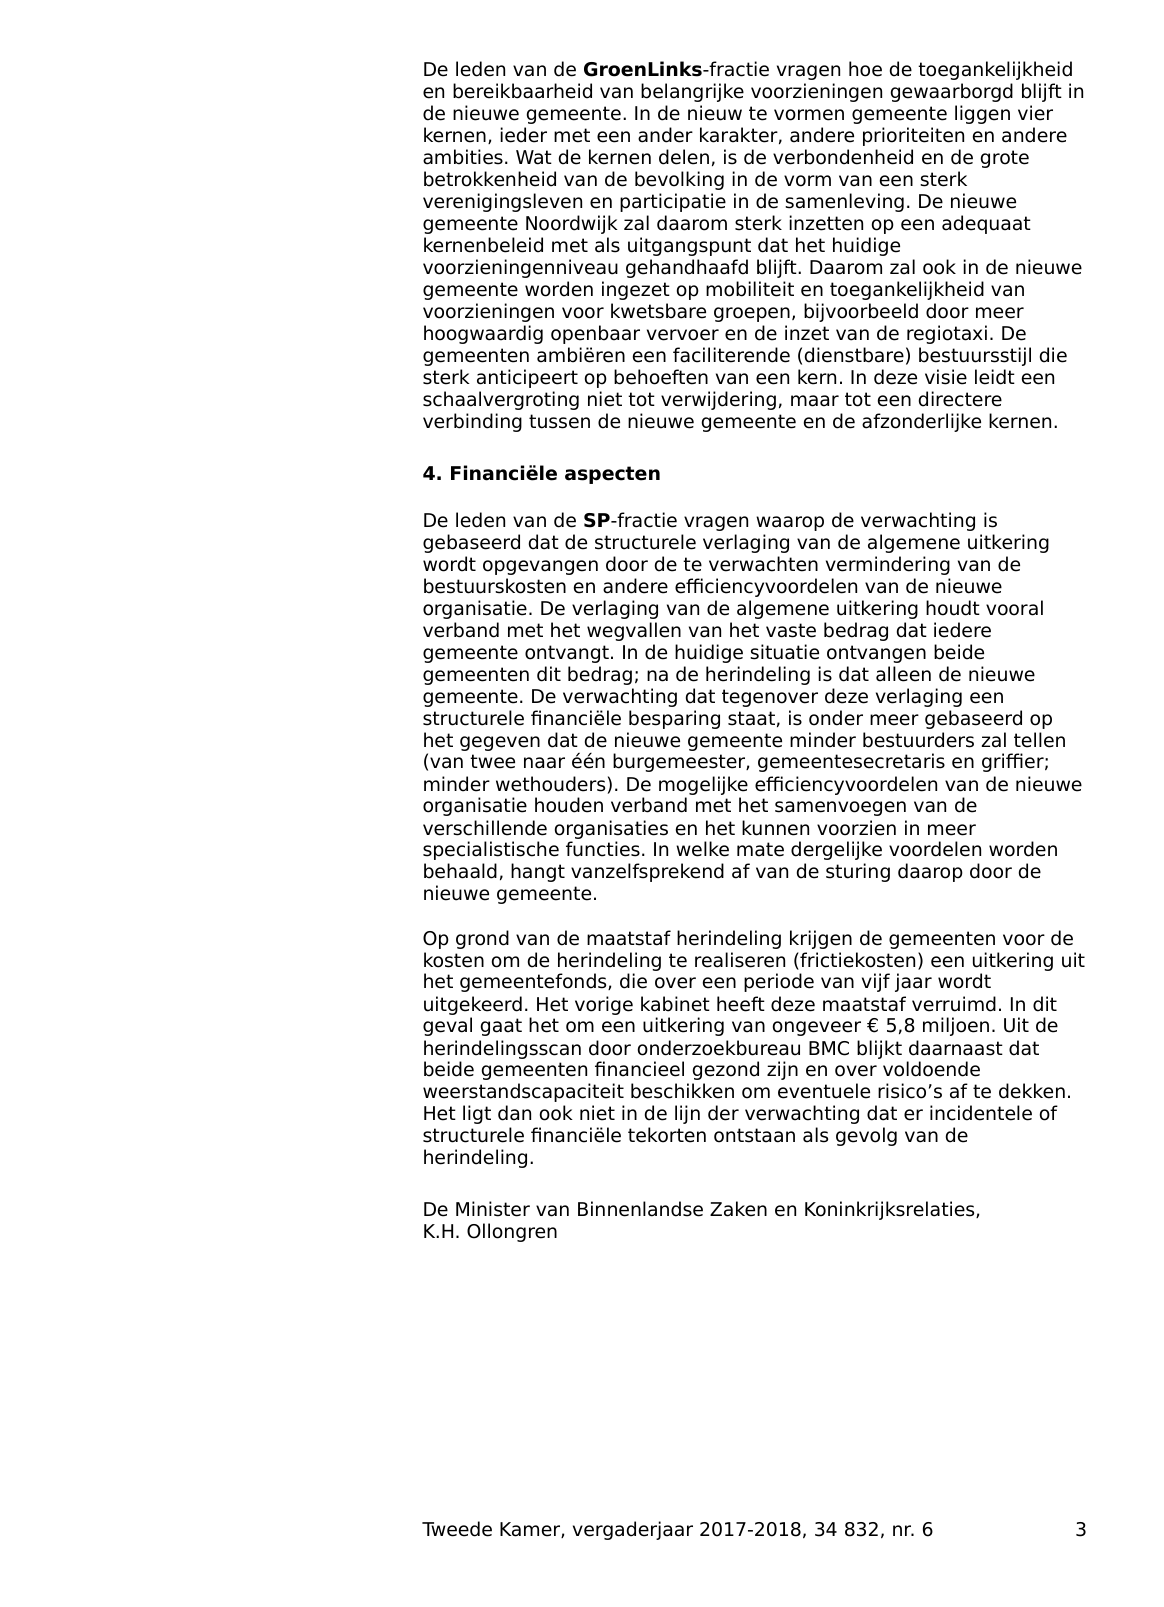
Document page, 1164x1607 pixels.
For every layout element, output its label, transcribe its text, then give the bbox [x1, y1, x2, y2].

text De Minister van Binnenlandse Zaken en Koninkrijksrelaties, K.H. Ollongren [422, 1199, 1087, 1243]
subtitle 4. Financiële aspecten [422, 463, 1087, 485]
text De leden van de SP-fractie vragen waarop de verwachting is gebaseerd dat de structurele verlaging van de algemene uitkering wordt opgevangen door de te verwachten vermindering van de bestuurskosten en andere efficiencyvoordelen van de nieuwe organisatie. De verlaging van de algemene uitkering houdt vooral verband met het wegvallen van het vaste bedrag dat iedere gemeente ontvangt. In de huidige situatie ontvangen beide gemeenten dit bedrag; na de herindeling is dat alleen de nieuwe gemeente. De verwachting dat tegenover deze verlaging een structurele financiële besparing staat, is onder meer gebaseerd op het gegeven dat de nieuwe gemeente minder bestuurders zal tellen (van twee naar één burgemeester, gemeentesecretaris en griffier; minder wethouders). De mogelijke efficiencyvoordelen van de nieuwe organisatie houden verband met het samenvoegen van de verschillende organisaties en het kunnen voorzien in meer specialistische functies. In welke mate dergelijke voordelen worden behaald, hangt vanzelfsprekend af van de sturing daarop door de nieuwe gemeente. [422, 510, 1087, 905]
text Op grond van de maatstaf herindeling krijgen de gemeenten voor de kosten om de herindeling te realiseren (frictiekosten) een uitkering uit het gemeentefonds, die over een periode van vijf jaar wordt uitgekeerd. Het vorige kabinet heeft deze maatstaf verruimd. In dit geval gaat het om een uitkering van ongeveer € 5,8 miljoen. Uit de herindelingsscan door onderzoekbureau BMC blijkt daarnaast dat beide gemeenten financieel gezond zijn en over voldoende weerstandscapaciteit beschikken om eventuele risico’s af te dekken. Het ligt dan ook niet in de lijn der verwachting dat er incidentele of structurele financiële tekorten ontstaan als gevolg van de herindeling. [422, 927, 1087, 1169]
text De leden van de GroenLinks-fractie vragen hoe de toegankelijkheid en bereikbaarheid van belangrijke voorzieningen gewaarborgd blijft in de nieuwe gemeente. In de nieuw te vormen gemeente liggen vier kernen, ieder met een ander karakter, andere prioriteiten en andere ambities. Wat de kernen delen, is de verbondenheid en de grote betrokkenheid van de bevolking in de vorm van een sterk verenigingsleven en participatie in de samenleving. De nieuwe gemeente Noordwijk zal daarom sterk inzetten op een adequaat kernenbeleid met als uitgangspunt dat het huidige voorzieningenniveau gehandhaafd blijft. Daarom zal ook in de nieuwe gemeente worden ingezet op mobiliteit en toegankelijkheid van voorzieningen voor kwetsbare groepen, bijvoorbeeld door meer hoogwaardig openbaar vervoer en de inzet van de regiotaxi. De gemeenten ambiëren een faciliterende (dienstbare) bestuursstijl die sterk anticipeert op behoeften van een kern. In deze visie leidt een schaalvergroting niet tot verwijdering, maar tot een directere verbinding tussen de nieuwe gemeente en de afzonderlijke kernen. [422, 59, 1087, 433]
